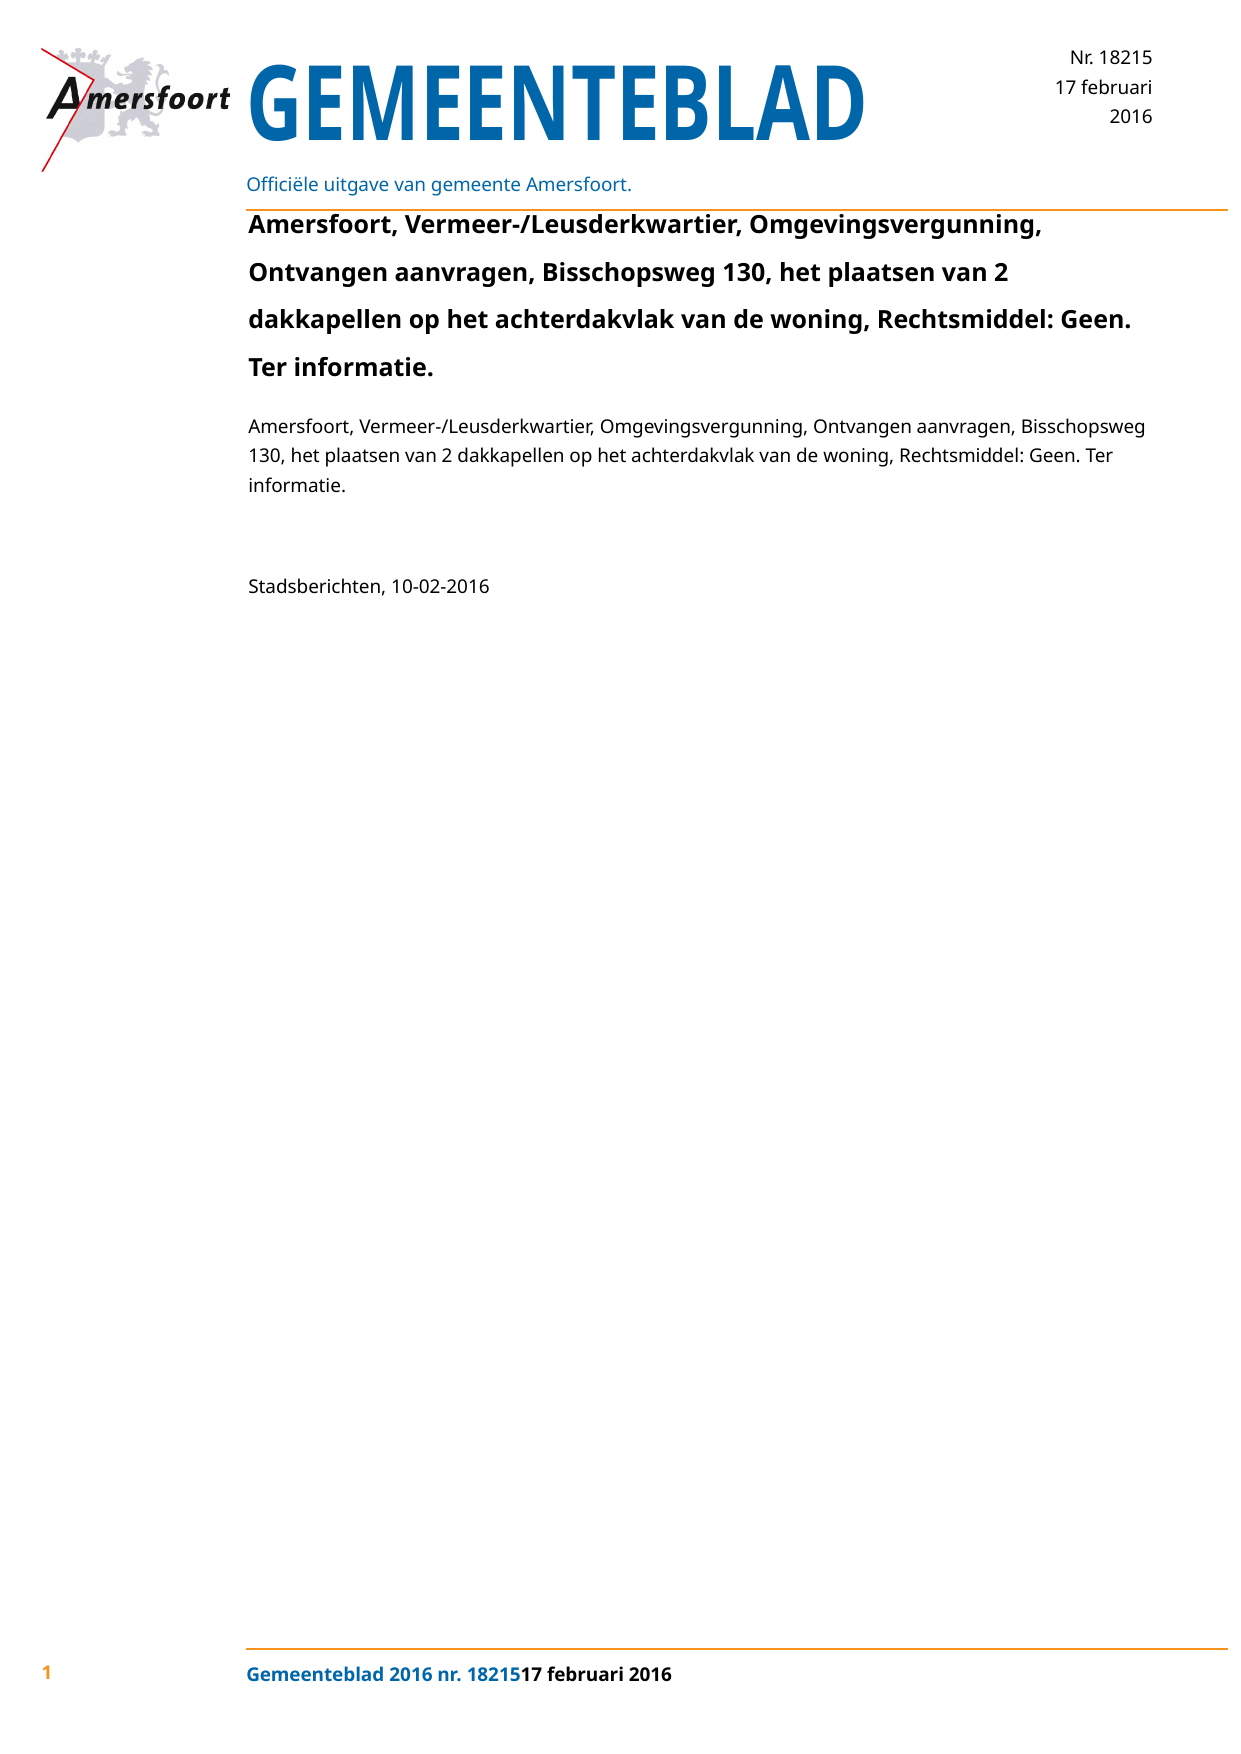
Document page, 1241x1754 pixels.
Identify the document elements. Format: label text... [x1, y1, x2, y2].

text Amersfoort, Vermeer-/Leusderkwartier, Omgevingsvergunning, Ontvangen aanvragen, Bisschopsweg 130, het plaatsen van 2 dakkapellen op het achterdakvlak van de woning, Rechtsmiddel: Geen. Ter informatie. [248, 413, 1152, 498]
picture [41, 47, 231, 172]
text Stadsberichten, 10-02-2016 [248, 573, 1152, 599]
text Amersfoort, Vermeer-/Leusderkwartier, Omgevingsvergunning, Ontvangen aanvragen, Bisschopsweg 130, het plaatsen van 2 dakkapellen op het achterdakvlak van de woning, Rechtsmiddel: Geen. Ter informatie. [248, 211, 1152, 384]
